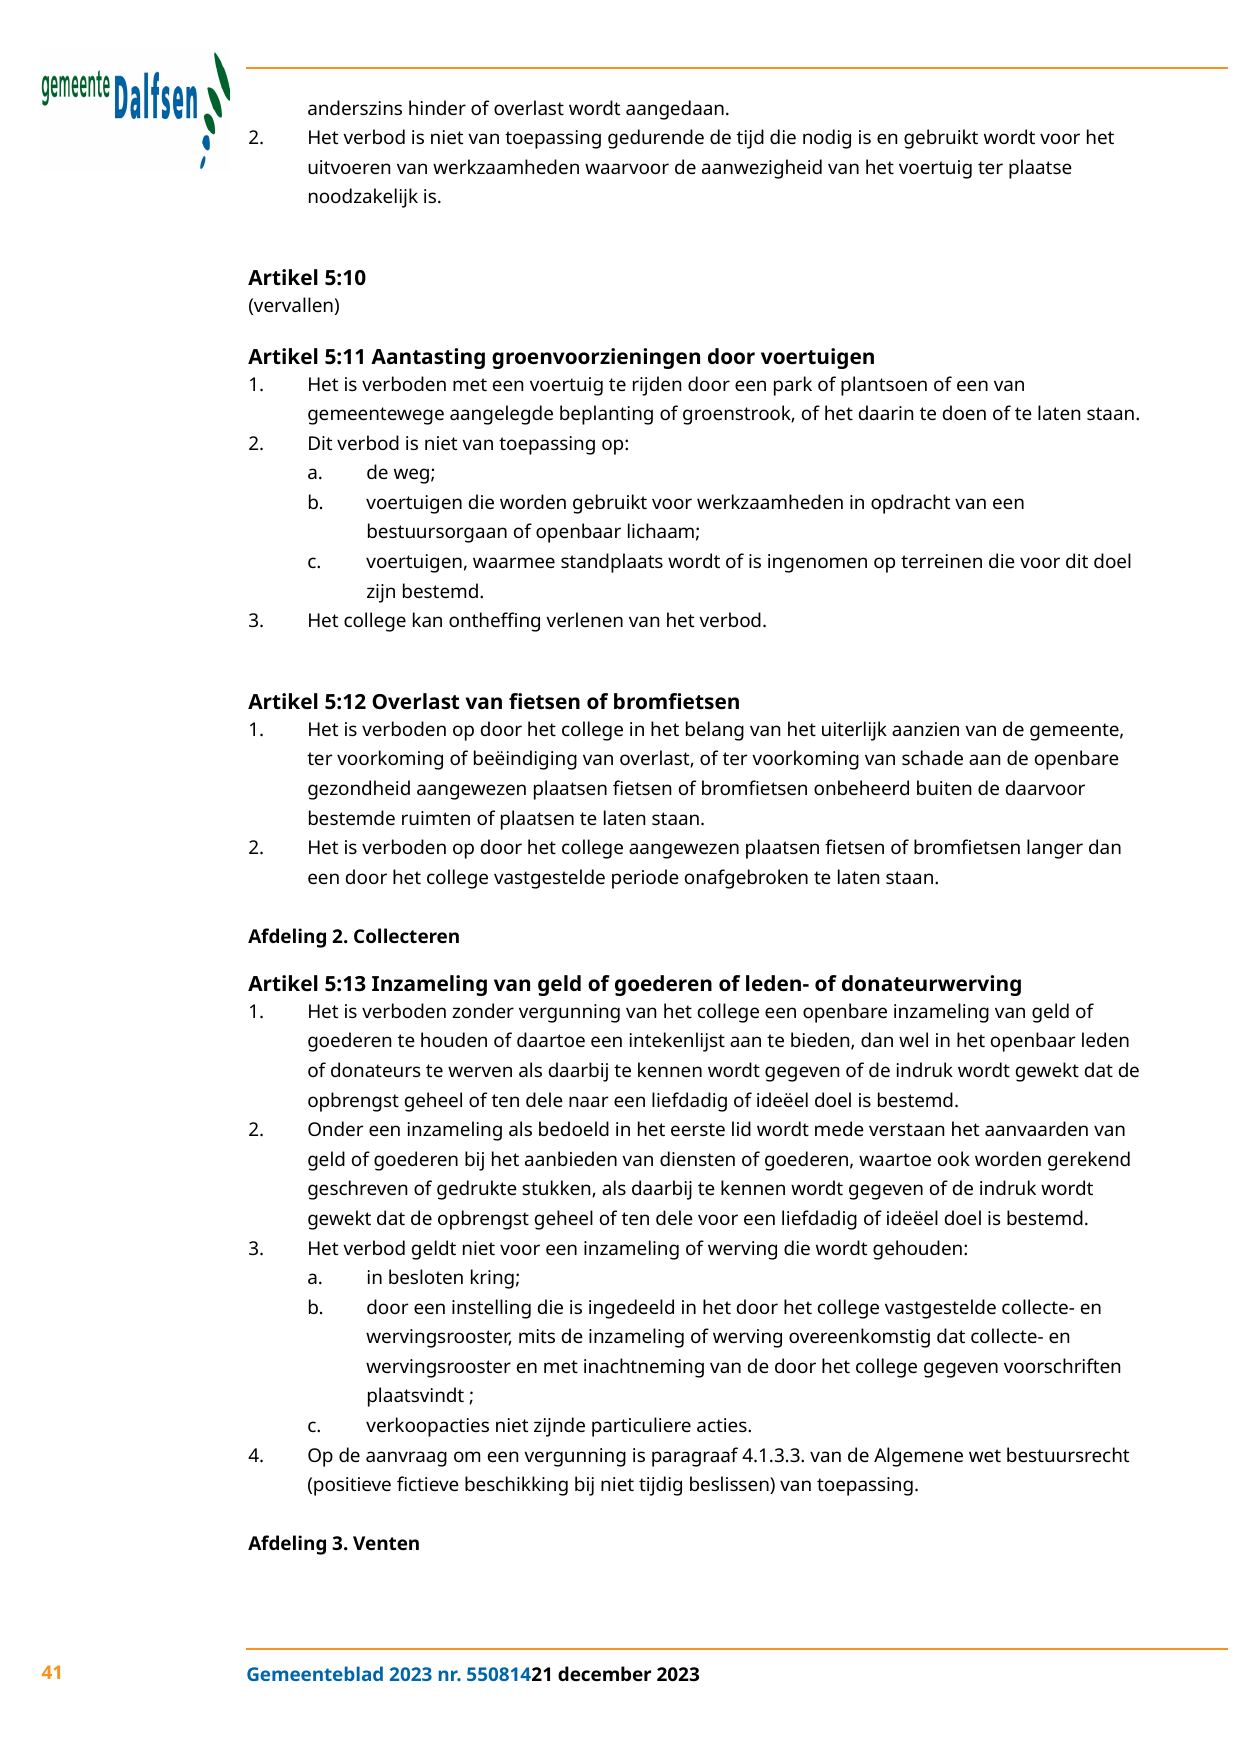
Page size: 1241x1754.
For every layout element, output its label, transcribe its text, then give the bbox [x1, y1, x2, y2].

list voertuigen, waarmee standplaats wordt of is ingenomen op terreinen die voor dit doel zijn bestemd. [307, 548, 1152, 604]
list Het is verboden met een voertuig te rijden door een park of plantsoen of een van gemeentewege aangelegde beplanting of groenstrook, of het daarin te doen of te laten staan. [248, 371, 1152, 426]
list de weg; [307, 459, 1152, 485]
list Het college kan ontheffing verlenen van het verbod. [248, 607, 1152, 633]
text Artikel 5:12 Overlast van fietsen of bromfietsen [248, 687, 1152, 716]
list Onder een inzameling als bedoeld in het eerste lid wordt mede verstaan het aanvaarden van geld of goederen bij het aanbieden van diensten of goederen, waartoe ook worden gerekend geschreven of gedrukte stukken, als daarbij te kennen wordt gegeven of de indruk wordt gewekt dat de opbrengst geheel of ten dele voor een liefdadig of ideëel doel is bestemd. [248, 1116, 1152, 1231]
list voertuigen die worden gebruikt voor werkzaamheden in opdracht van een bestuursorgaan of openbaar lichaam; [307, 489, 1152, 544]
list Het is verboden op door het college in het belang van het uiterlijk aanzien van de gemeente, ter voorkoming of beëindiging van overlast, of ter voorkoming van schade aan de openbare gezondheid aangewezen plaatsen fietsen of bromfietsen onbeheerd buiten de daarvoor bestemde ruimten of plaatsen te laten staan. [248, 716, 1152, 830]
list verkoopacties niet zijnde particuliere acties. [307, 1412, 1152, 1438]
list door een instelling die is ingedeeld in het door het college vastgestelde collecte- en wervingsrooster, mits de inzameling of werving overeenkomstig dat collecte- en wervingsrooster en met inachtneming van de door het college gegeven voorschriften plaatsvindt ; [307, 1294, 1152, 1408]
list Dit verbod is niet van toepassing op: [248, 430, 1152, 456]
list Het is verboden zonder vergunning van het college een openbare inzameling van geld of goederen te houden of daartoe een intekenlijst aan te bieden, dan wel in het openbaar leden of donateurs te werven als daarbij te kennen wordt gegeven of de indruk wordt gewekt dat de opbrengst geheel of ten dele naar een liefdadig of ideëel doel is bestemd. [248, 998, 1152, 1112]
list anderszins hinder of overlast wordt aangedaan. [248, 95, 1152, 121]
picture [41, 47, 231, 172]
list Op de aanvraag om een vergunning is paragraaf 4.1.3.3. van de Algemene wet bestuursrecht (positieve fictieve beschikking bij niet tijdig beslissen) van toepassing. [248, 1442, 1152, 1497]
text Artikel 5:10 [248, 263, 1152, 292]
text Afdeling 3. Venten [248, 1531, 1152, 1556]
list in besloten kring; [307, 1264, 1152, 1290]
list Het verbod is niet van toepassing gedurende de tijd die nodig is en gebruikt wordt voor het uitvoeren van werkzaamheden waarvoor de aanwezigheid van het voertuig ter plaatse noodzakelijk is. [248, 124, 1152, 209]
text Artikel 5:13 Inzameling van geld of goederen of leden- of donateurwerving [248, 969, 1152, 998]
list Het verbod geldt niet voor een inzameling of werving die wordt gehouden: [248, 1235, 1152, 1260]
text Afdeling 2. Collecteren [248, 923, 1152, 949]
text Artikel 5:11 Aantasting groenvoorzieningen door voertuigen [248, 342, 1152, 371]
text (vervallen) [248, 292, 1152, 318]
list Het is verboden op door het college aangewezen plaatsen fietsen of bromfietsen langer dan een door het college vastgestelde periode onafgebroken te laten staan. [248, 834, 1152, 889]
